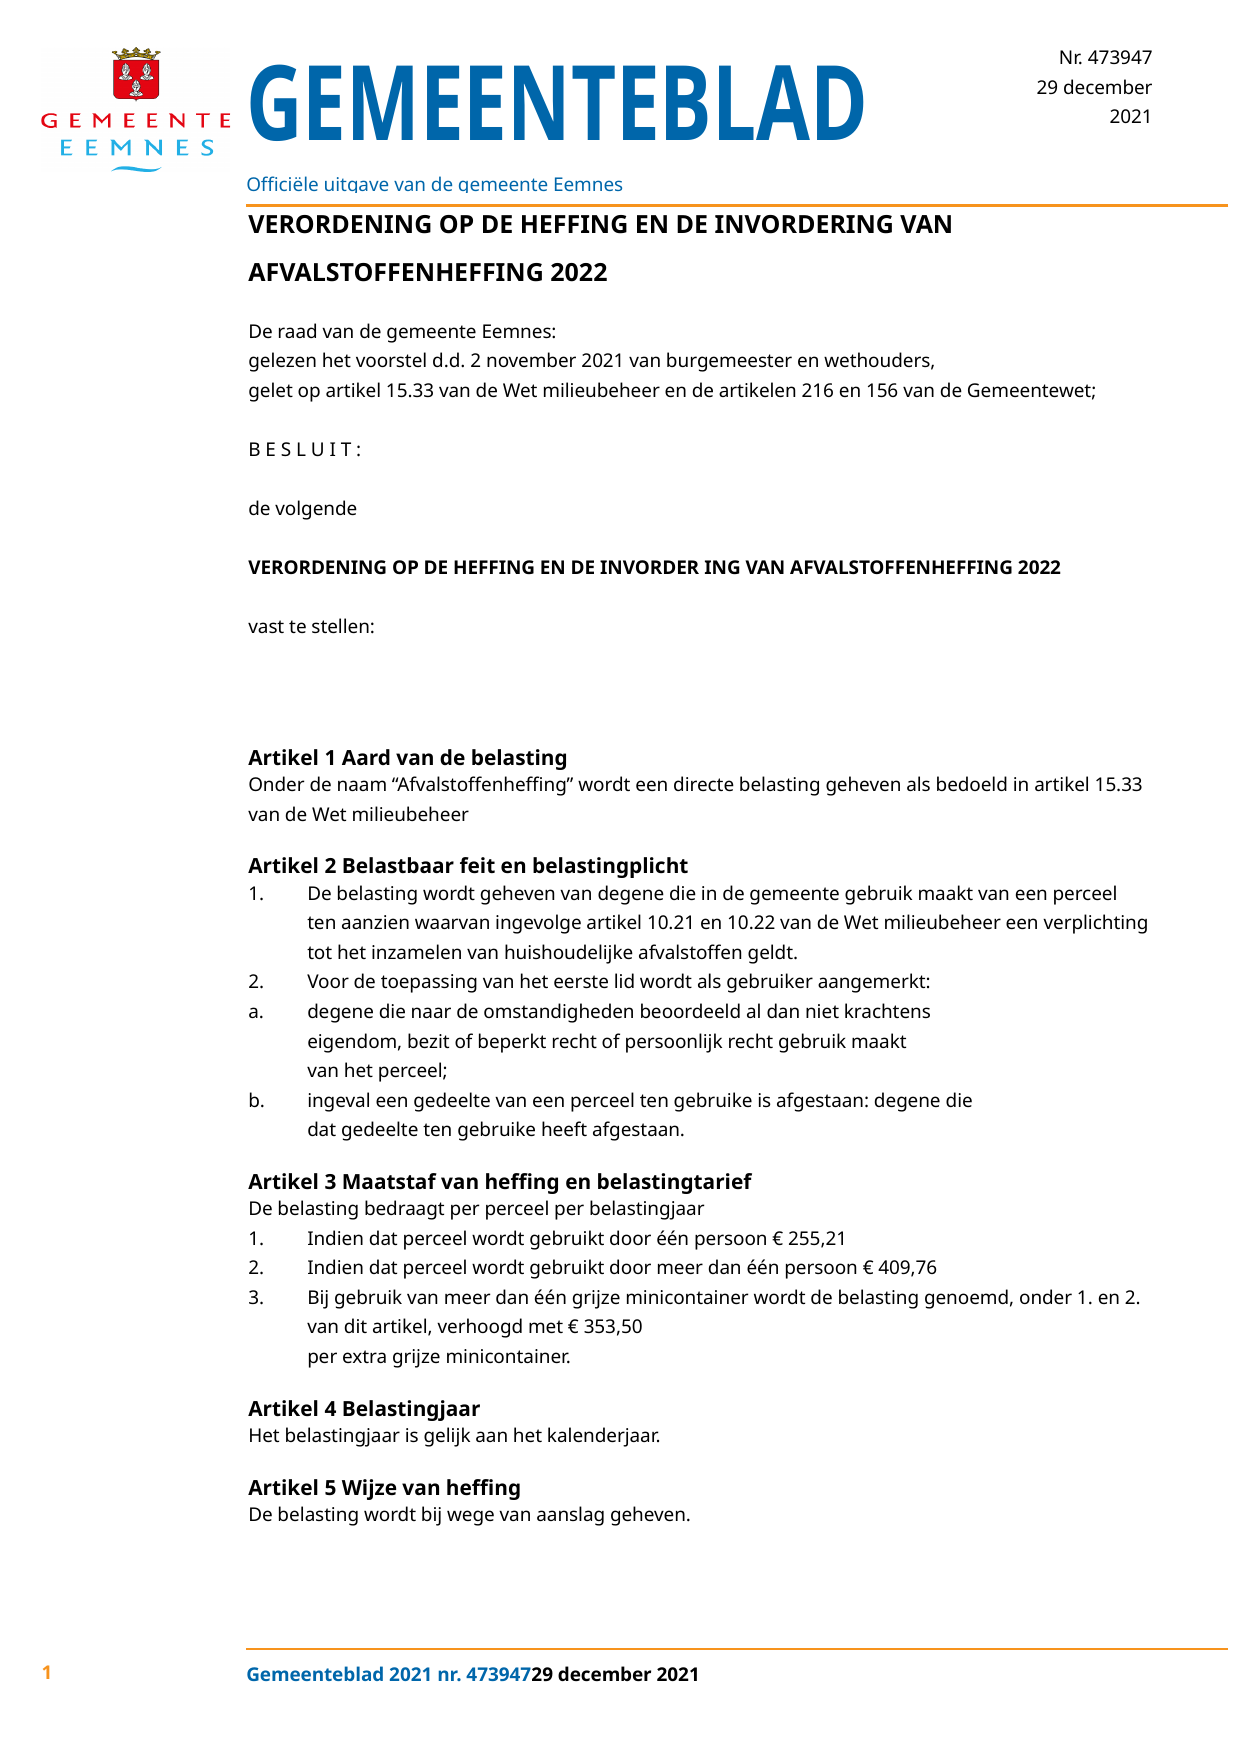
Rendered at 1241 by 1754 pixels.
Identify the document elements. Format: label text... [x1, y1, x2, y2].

text gelezen het voorstel d.d. 2 november 2021 van burgemeester en wethouders, [248, 347, 1152, 373]
text vast te stellen: [248, 614, 1152, 639]
text Artikel 1 Aard van de belasting [248, 743, 1152, 771]
text De belasting bedraagt per perceel per belastingjaar [248, 1195, 1152, 1221]
text B E S L U I T : [248, 436, 1152, 462]
text Artikel 3 Maatstaf van heffing en belastingtarief [248, 1167, 1152, 1195]
list Indien dat perceel wordt gebruikt door één persoon € 255,21 [248, 1225, 1152, 1251]
list Bij gebruik van meer dan één grijze minicontainer wordt de belasting genoemd, onder 1. en 2. van dit artikel, verhoogd met € 353,50 [248, 1284, 1152, 1339]
list eigendom, bezit of beperkt recht of persoonlijk recht gebruik maakt [248, 1028, 1152, 1053]
text gelet op artikel 15.33 van de Wet milieubeheer en de artikelen 216 en 156 van de Gemeentewet; [248, 377, 1152, 403]
list ingeval een gedeelte van een perceel ten gebruike is afgestaan: degene die [248, 1087, 1152, 1113]
list Voor de toepassing van het eerste lid wordt als gebruiker aangemerkt: [248, 969, 1152, 994]
list De belasting wordt geheven van degene die in de gemeente gebruik maakt van een perceel ten aanzien waarvan ingevolge artikel 10.21 en 10.22 van de Wet milieubeheer een verplichting tot het inzamelen van huishoudelijke afvalstoffen geldt. [248, 880, 1152, 965]
list degene die naar de omstandigheden beoordeeld al dan niet krachtens [248, 998, 1152, 1024]
list Indien dat perceel wordt gebruikt door meer dan één persoon € 409,76 [248, 1254, 1152, 1280]
text Het belastingjaar is gelijk aan het kalenderjaar. [248, 1422, 1152, 1448]
list dat gedeelte ten gebruike heeft afgestaan. [248, 1117, 1152, 1142]
picture [41, 47, 231, 172]
text VERORDENING OP DE HEFFING EN DE INVORDERING VAN AFVALSTOFFENHEFFING 2022 [248, 207, 1152, 288]
text De belasting wordt bij wege van aanslag geheven. [248, 1501, 1152, 1527]
text de volgende [248, 495, 1152, 521]
text De raad van de gemeente Eemnes: [248, 318, 1152, 344]
text Artikel 2 Belastbaar feit en belastingplicht [248, 851, 1152, 880]
text Artikel 4 Belastingjaar [248, 1394, 1152, 1422]
list per extra grijze minicontainer. [248, 1343, 1152, 1369]
text Onder de naam “Afvalstoffenheffing” wordt een directe belasting geheven als bedoeld in artikel 15.33 van de Wet milieubeheer [248, 771, 1152, 827]
text Artikel 5 Wijze van heffing [248, 1473, 1152, 1501]
text VERORDENING OP DE HEFFING EN DE INVORDER ING VAN AFVALSTOFFENHEFFING 2022 [248, 554, 1152, 580]
list van het perceel; [248, 1057, 1152, 1083]
